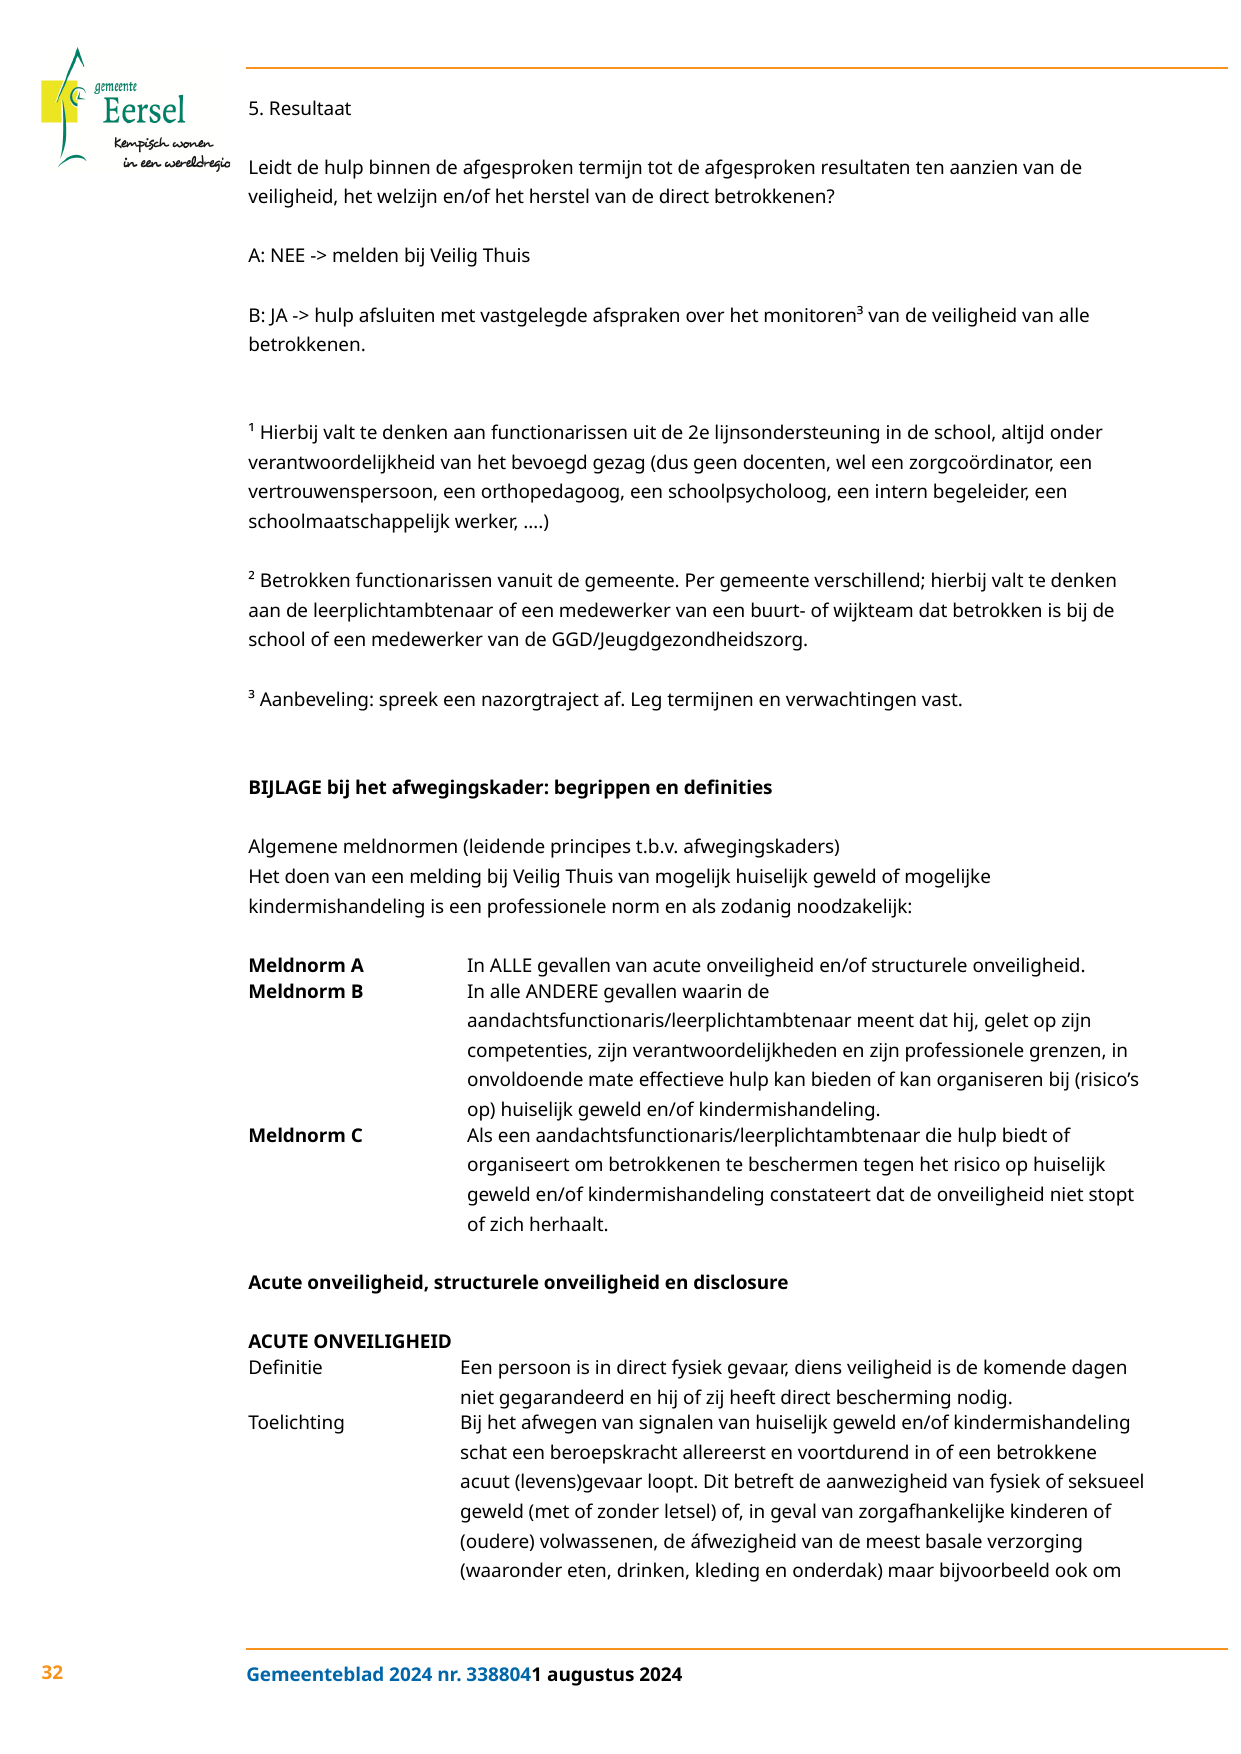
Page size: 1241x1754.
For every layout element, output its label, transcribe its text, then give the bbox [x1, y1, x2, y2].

table_cell Als een aandachtsfunctionaris/leerplichtambtenaar die hulp biedt of organiseert om betrokkenen te beschermen tegen het risico op huiselijk geweld en/of kindermishandeling constateert dat de onveiligheid niet stopt of zich herhaalt. [467, 1122, 1152, 1236]
text Acute onveiligheid, structurele onveiligheid en disclosure [248, 1269, 1152, 1295]
text ² Betrokken functionarissen vanuit de gemeente. Per gemeente verschillend; hierbij valt te denken aan de leerplichtambtenaar of een medewerker van een buurt- of wijkteam dat betrokken is bij de school of een medewerker van de GGD/Jeugdgezondheidszorg. [248, 567, 1152, 652]
table_cell In alle ANDERE gevallen waarin de aandachtsfunctionaris/leerplichtambtenaar meent dat hij, gelet op zijn competenties, zijn verantwoordelijkheden en zijn professionele grenzen, in onvoldoende mate effectieve hulp kan bieden of kan organiseren bij (risico’s op) huiselijk geweld en/of kindermishandeling. [467, 978, 1152, 1122]
picture [41, 47, 231, 172]
table_cell Toelichting [248, 1410, 460, 1583]
table_cell Bij het afwegen van signalen van huiselijk geweld en/of kindermishandeling schat een beroepskracht allereerst en voortdurend in of een betrokkene acuut (levens)gevaar loopt. Dit betreft de aanwezigheid van fysiek of seksueel geweld (met of zonder letsel) of, in geval van zorgafhankelijke kinderen of (oudere) volwassenen, de áfwezigheid van de meest basale verzorging (waaronder eten, drinken, kleding en onderdak) maar bijvoorbeeld ook om [460, 1410, 1152, 1583]
table_cell Definitie [248, 1354, 460, 1409]
table_header Meldnorm A [248, 952, 467, 978]
text Algemene meldnormen (leidende principes t.b.v. afwegingskaders) [248, 834, 1152, 859]
table_cell Een persoon is in direct fysiek gevaar, diens veiligheid is de komende dagen niet gegarandeerd en hij of zij heeft direct bescherming nodig. [460, 1354, 1152, 1409]
table_cell Meldnorm C [248, 1122, 467, 1236]
table_cell Meldnorm B [248, 978, 467, 1122]
table_cell 5. Resultaat Leidt de hulp binnen de afgesproken termijn tot de afgesproken resultaten ten aanzien van de veiligheid, het welzijn en/of het herstel van de direct betrokkenen? A: NEE -> melden bij Veilig Thuis B: JA -> hulp afsluiten met vastgelegde afspraken over het monitoren³ van de veiligheid van alle betrokkenen. [248, 95, 1152, 387]
table_header In ALLE gevallen van acute onveiligheid en/of structurele onveiligheid. [467, 952, 1152, 978]
table_header ACUTE ONVEILIGHEID [248, 1329, 1152, 1354]
text Het doen van een melding bij Veilig Thuis van mogelijk huiselijk geweld of mogelijke kindermishandeling is een professionele norm en als zodanig noodzakelijk: [248, 863, 1152, 919]
text BIJLAGE bij het afwegingskader: begrippen en definities [248, 774, 1152, 800]
text ¹ Hierbij valt te denken aan functionarissen uit de 2e lijnsondersteuning in de school, altijd onder verantwoordelijkheid van het bevoegd gezag (dus geen docenten, wel een zorgcoördinator, een vertrouwenspersoon, een orthopedagoog, een schoolpsycholoog, een intern begeleider, een schoolmaatschappelijk werker, ….) [248, 419, 1152, 534]
text ³ Aanbeveling: spreek een nazorgtraject af. Leg termijnen en verwachtingen vast. [248, 686, 1152, 712]
